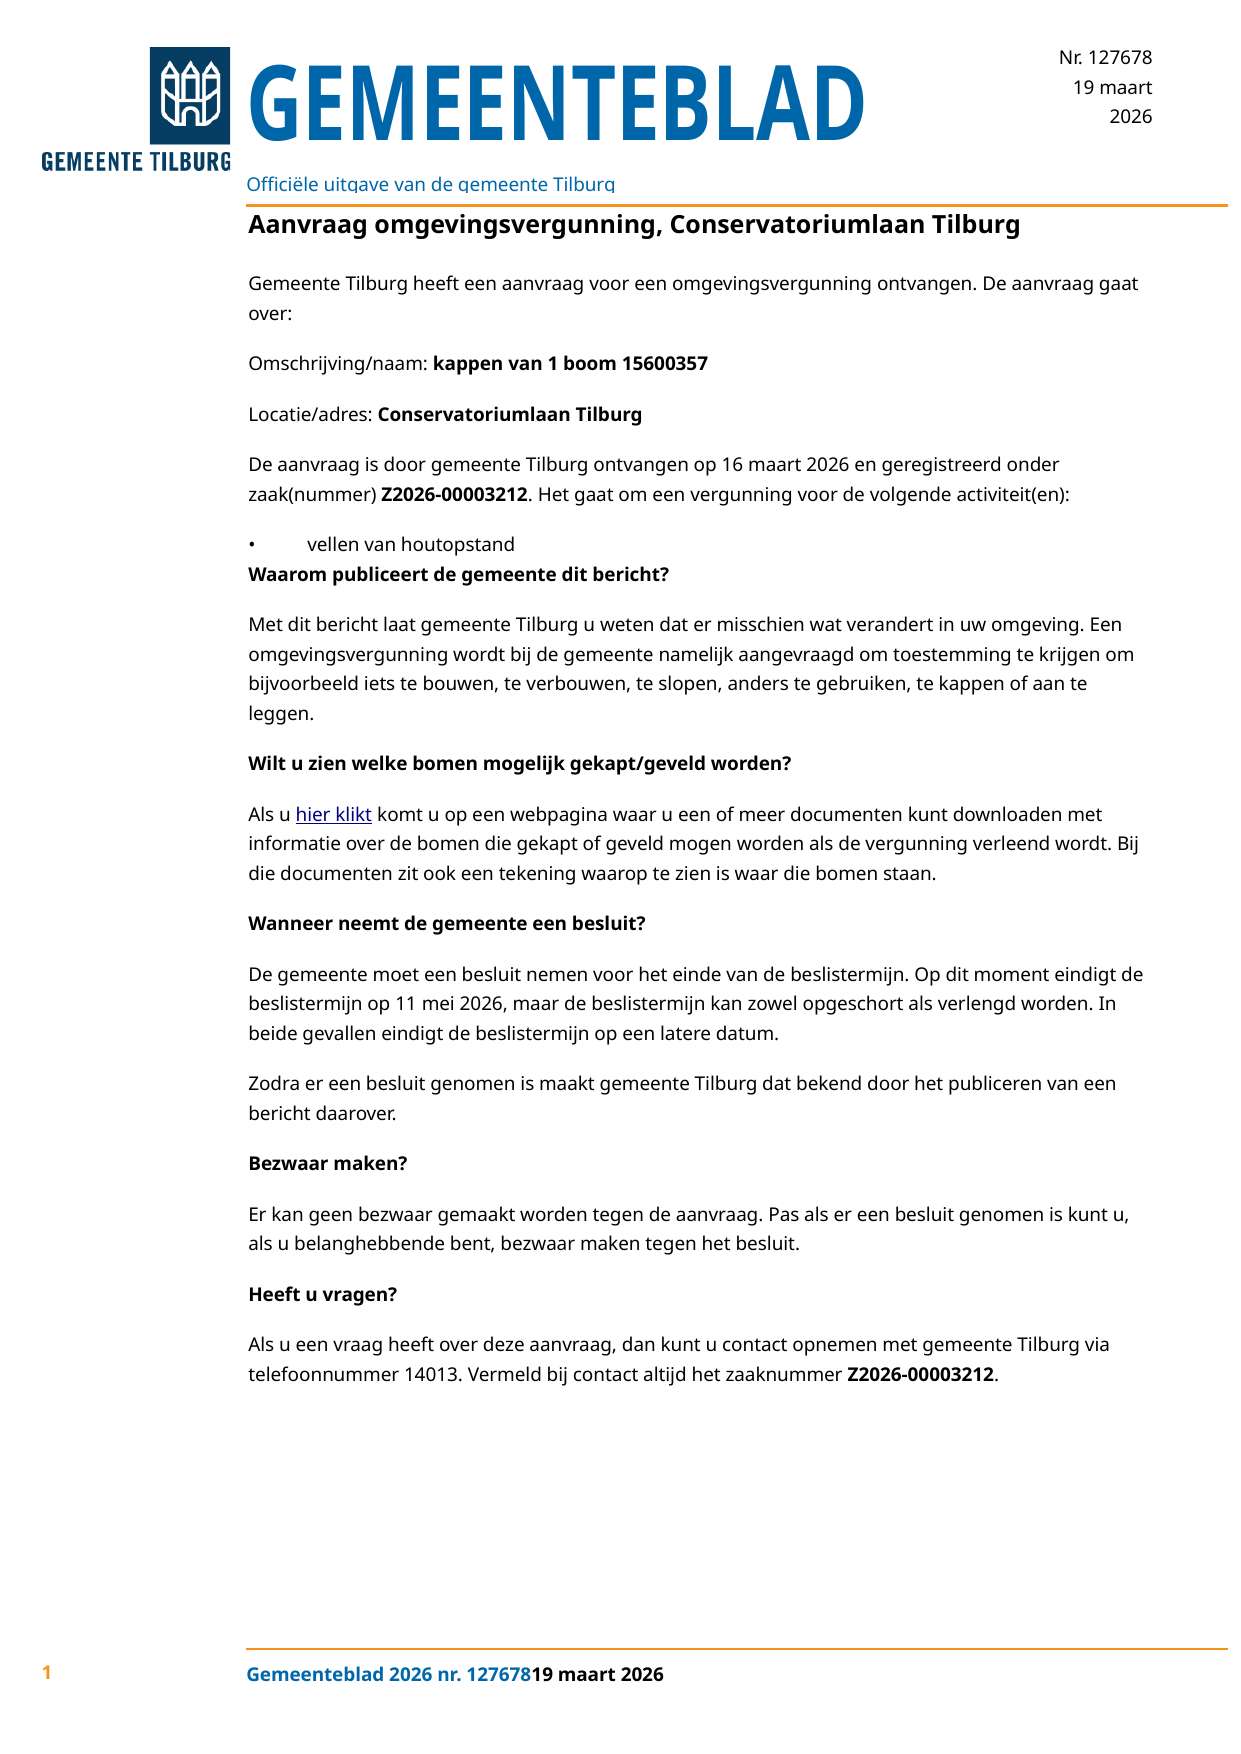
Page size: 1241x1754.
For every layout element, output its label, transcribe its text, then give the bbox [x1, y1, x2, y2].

text Wanneer neemt de gemeente een besluit? [248, 910, 1152, 936]
text Bezwaar maken? [248, 1150, 1152, 1176]
text Heeft u vragen? [248, 1281, 1152, 1306]
list vellen van houtopstand [248, 531, 1152, 557]
picture [41, 47, 231, 172]
text Waarom publiceert de gemeente dit bericht? [248, 561, 1152, 586]
text Wilt u zien welke bomen mogelijk gekapt/geveld worden? [248, 750, 1152, 776]
text De gemeente moet een besluit nemen voor het einde van de beslistermijn. Op dit moment eindigt de beslistermijn op 11 mei 2026, maar de beslistermijn kan zowel opgeschort als verlengd worden. In beide gevallen eindigt de beslistermijn op een latere datum. [248, 961, 1152, 1046]
text Met dit bericht laat gemeente Tilburg u weten dat er misschien wat verandert in uw omgeving. Een omgevingsvergunning wordt bij de gemeente namelijk aangevraagd om toestemming te krijgen om bijvoorbeeld iets te bouwen, te verbouwen, te slopen, anders te gebruiken, te kappen of aan te leggen. [248, 611, 1152, 726]
text De aanvraag is door gemeente Tilburg ontvangen op 16 maart 2026 en geregistreerd onder zaak(nummer) Z2026-00003212. Het gaat om een vergunning voor de volgende activiteit(en): [248, 451, 1152, 506]
text Er kan geen bezwaar gemaakt worden tegen de aanvraag. Pas als er een besluit genomen is kunt u, als u belanghebbende bent, bezwaar maken tegen het besluit. [248, 1201, 1152, 1256]
text Gemeente Tilburg heeft een aanvraag voor een omgevingsvergunning ontvangen. De aanvraag gaat over: [248, 270, 1152, 326]
text Locatie/adres: Conservatoriumlaan Tilburg [248, 401, 1152, 426]
text Omschrijving/naam: kappen van 1 boom 15600357 [248, 350, 1152, 376]
text Als u een vraag heeft over deze aanvraag, dan kunt u contact opnemen met gemeente Tilburg via telefoonnummer 14013. Vermeld bij contact altijd het zaaknummer Z2026-00003212. [248, 1331, 1152, 1386]
text Aanvraag omgevingsvergunning, Conservatoriumlaan Tilburg [248, 207, 1152, 241]
text Zodra er een besluit genomen is maakt gemeente Tilburg dat bekend door het publiceren van een bericht daarover. [248, 1070, 1152, 1126]
text Als u hier klikt komt u op een webpagina waar u een of meer documenten kunt downloaden met informatie over de bomen die gekapt of geveld mogen worden als de vergunning verleend wordt. Bij die documenten zit ook een tekening waarop te zien is waar die bomen staan. [248, 801, 1152, 886]
